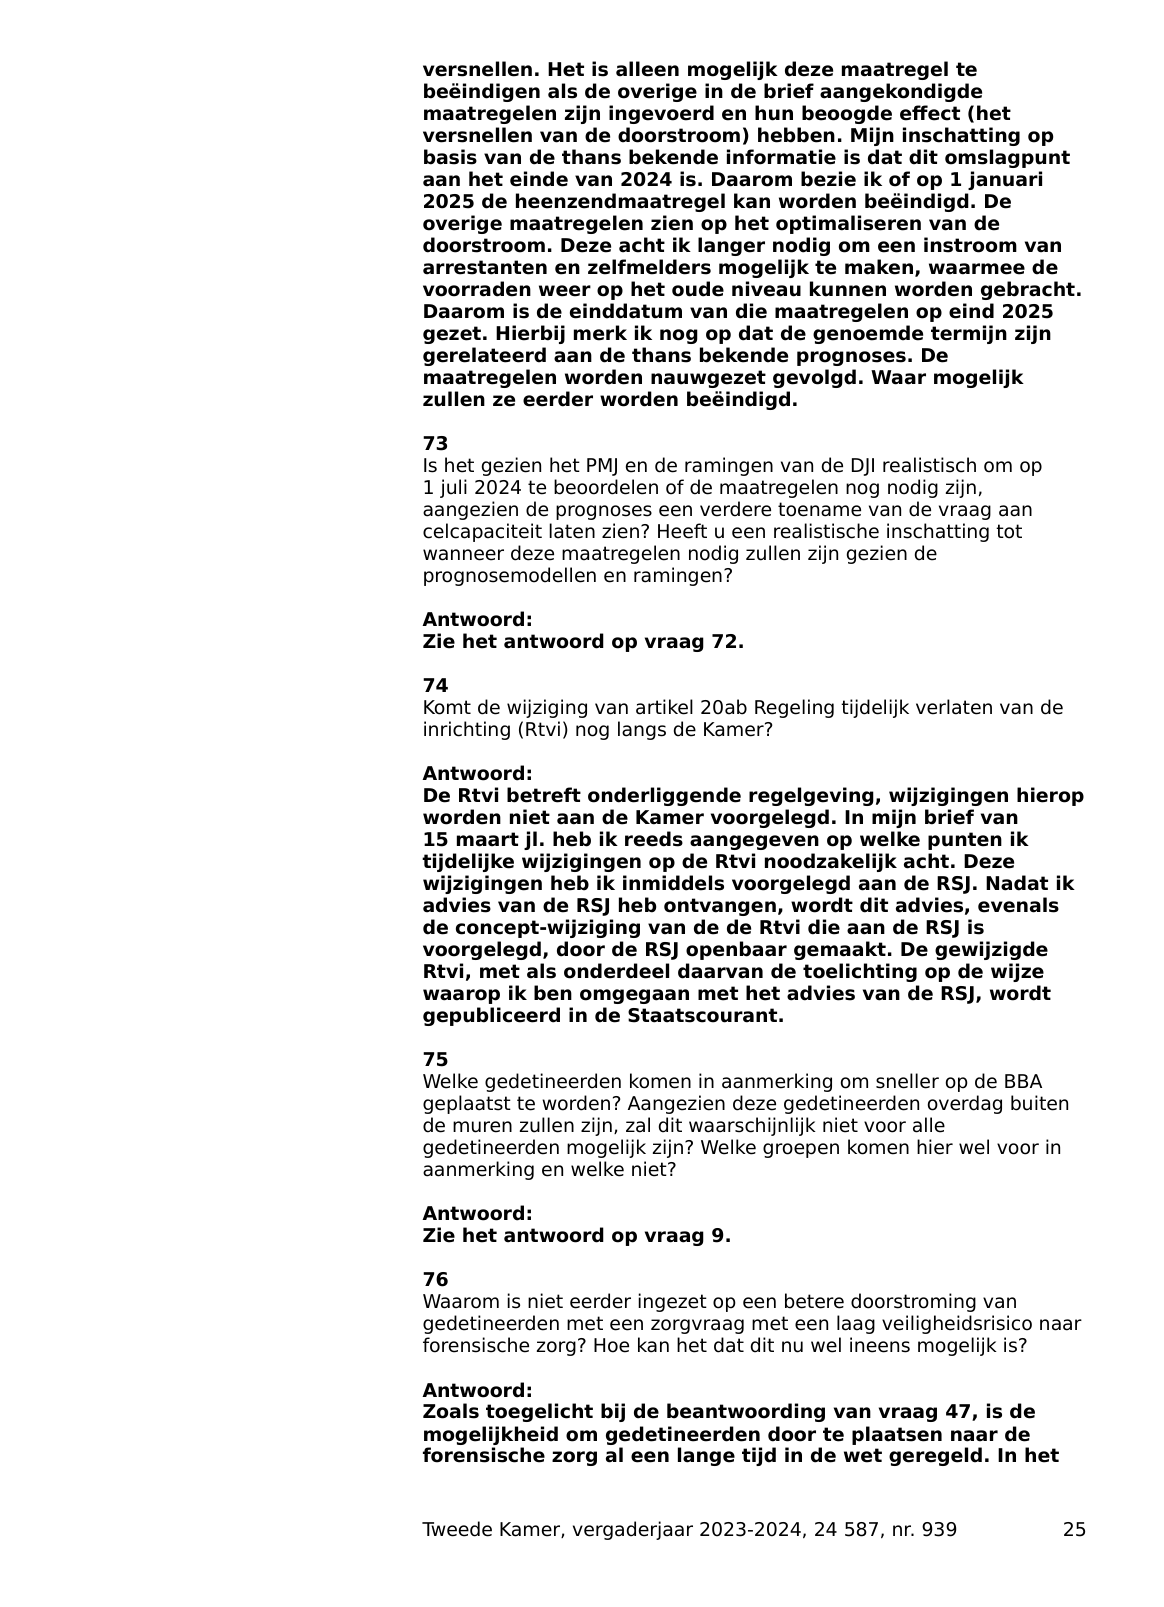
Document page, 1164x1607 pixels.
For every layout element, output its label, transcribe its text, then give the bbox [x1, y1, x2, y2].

text 76 [422, 1269, 1087, 1291]
text Zie het antwoord op vraag 9. [422, 1225, 1087, 1247]
text Waarom is niet eerder ingezet op een betere doorstroming van gedetineerden met een zorgvraag met een laag veiligheidsrisico naar forensische zorg? Hoe kan het dat dit nu wel ineens mogelijk is? [422, 1291, 1087, 1357]
text Antwoord: [422, 609, 1087, 631]
text Komt de wijziging van artikel 20ab Regeling tijdelijk verlaten van de inrichting (Rtvi) nog langs de Kamer? [422, 697, 1087, 741]
text Antwoord: [422, 1203, 1087, 1225]
text Antwoord: [422, 763, 1087, 785]
text Antwoord: [422, 1379, 1087, 1401]
text 75 [422, 1049, 1087, 1071]
text versnellen. Het is alleen mogelijk deze maatregel te beëindigen als de overige in de brief aangekondigde maatregelen zijn ingevoerd en hun beoogde effect (het versnellen van de doorstroom) hebben. Mijn inschatting op basis van de thans bekende informatie is dat dit omslagpunt aan het einde van 2024 is. Daarom bezie ik of op 1 januari 2025 de heenzendmaatregel kan worden beëindigd. De overige maatregelen zien op het optimaliseren van de doorstroom. Deze acht ik langer nodig om een instroom van arrestanten en zelfmelders mogelijk te maken, waarmee de voorraden weer op het oude niveau kunnen worden gebracht. Daarom is de einddatum van die maatregelen op eind 2025 gezet. Hierbij merk ik nog op dat de genoemde termijn zijn gerelateerd aan de thans bekende prognoses. De maatregelen worden nauwgezet gevolgd. Waar mogelijk zullen ze eerder worden beëindigd. [422, 59, 1087, 411]
text Zoals toegelicht bij de beantwoording van vraag 47, is de mogelijkheid om gedetineerden door te plaatsen naar de forensische zorg al een lange tijd in de wet geregeld. In het [422, 1401, 1087, 1467]
text Welke gedetineerden komen in aanmerking om sneller op de BBA geplaatst te worden? Aangezien deze gedetineerden overdag buiten de muren zullen zijn, zal dit waarschijnlijk niet voor alle gedetineerden mogelijk zijn? Welke groepen komen hier wel voor in aanmerking en welke niet? [422, 1071, 1087, 1181]
text 73 [422, 433, 1087, 455]
text Is het gezien het PMJ en de ramingen van de DJI realistisch om op 1 juli 2024 te beoordelen of de maatregelen nog nodig zijn, aangezien de prognoses een verdere toename van de vraag aan celcapaciteit laten zien? Heeft u een realistische inschatting tot wanneer deze maatregelen nodig zullen zijn gezien de prognosemodellen en ramingen? [422, 455, 1087, 587]
text Zie het antwoord op vraag 72. [422, 631, 1087, 653]
text 74 [422, 675, 1087, 697]
text De Rtvi betreft onderliggende regelgeving, wijzigingen hierop worden niet aan de Kamer voorgelegd. In mijn brief van 15 maart jl. heb ik reeds aangegeven op welke punten ik tijdelijke wijzigingen op de Rtvi noodzakelijk acht. Deze wijzigingen heb ik inmiddels voorgelegd aan de RSJ. Nadat ik advies van de RSJ heb ontvangen, wordt dit advies, evenals de concept-wijziging van de de Rtvi die aan de RSJ is voorgelegd, door de RSJ openbaar gemaakt. De gewijzigde Rtvi, met als onderdeel daarvan de toelichting op de wijze waarop ik ben omgegaan met het advies van de RSJ, wordt gepubliceerd in de Staatscourant. [422, 785, 1087, 1027]
